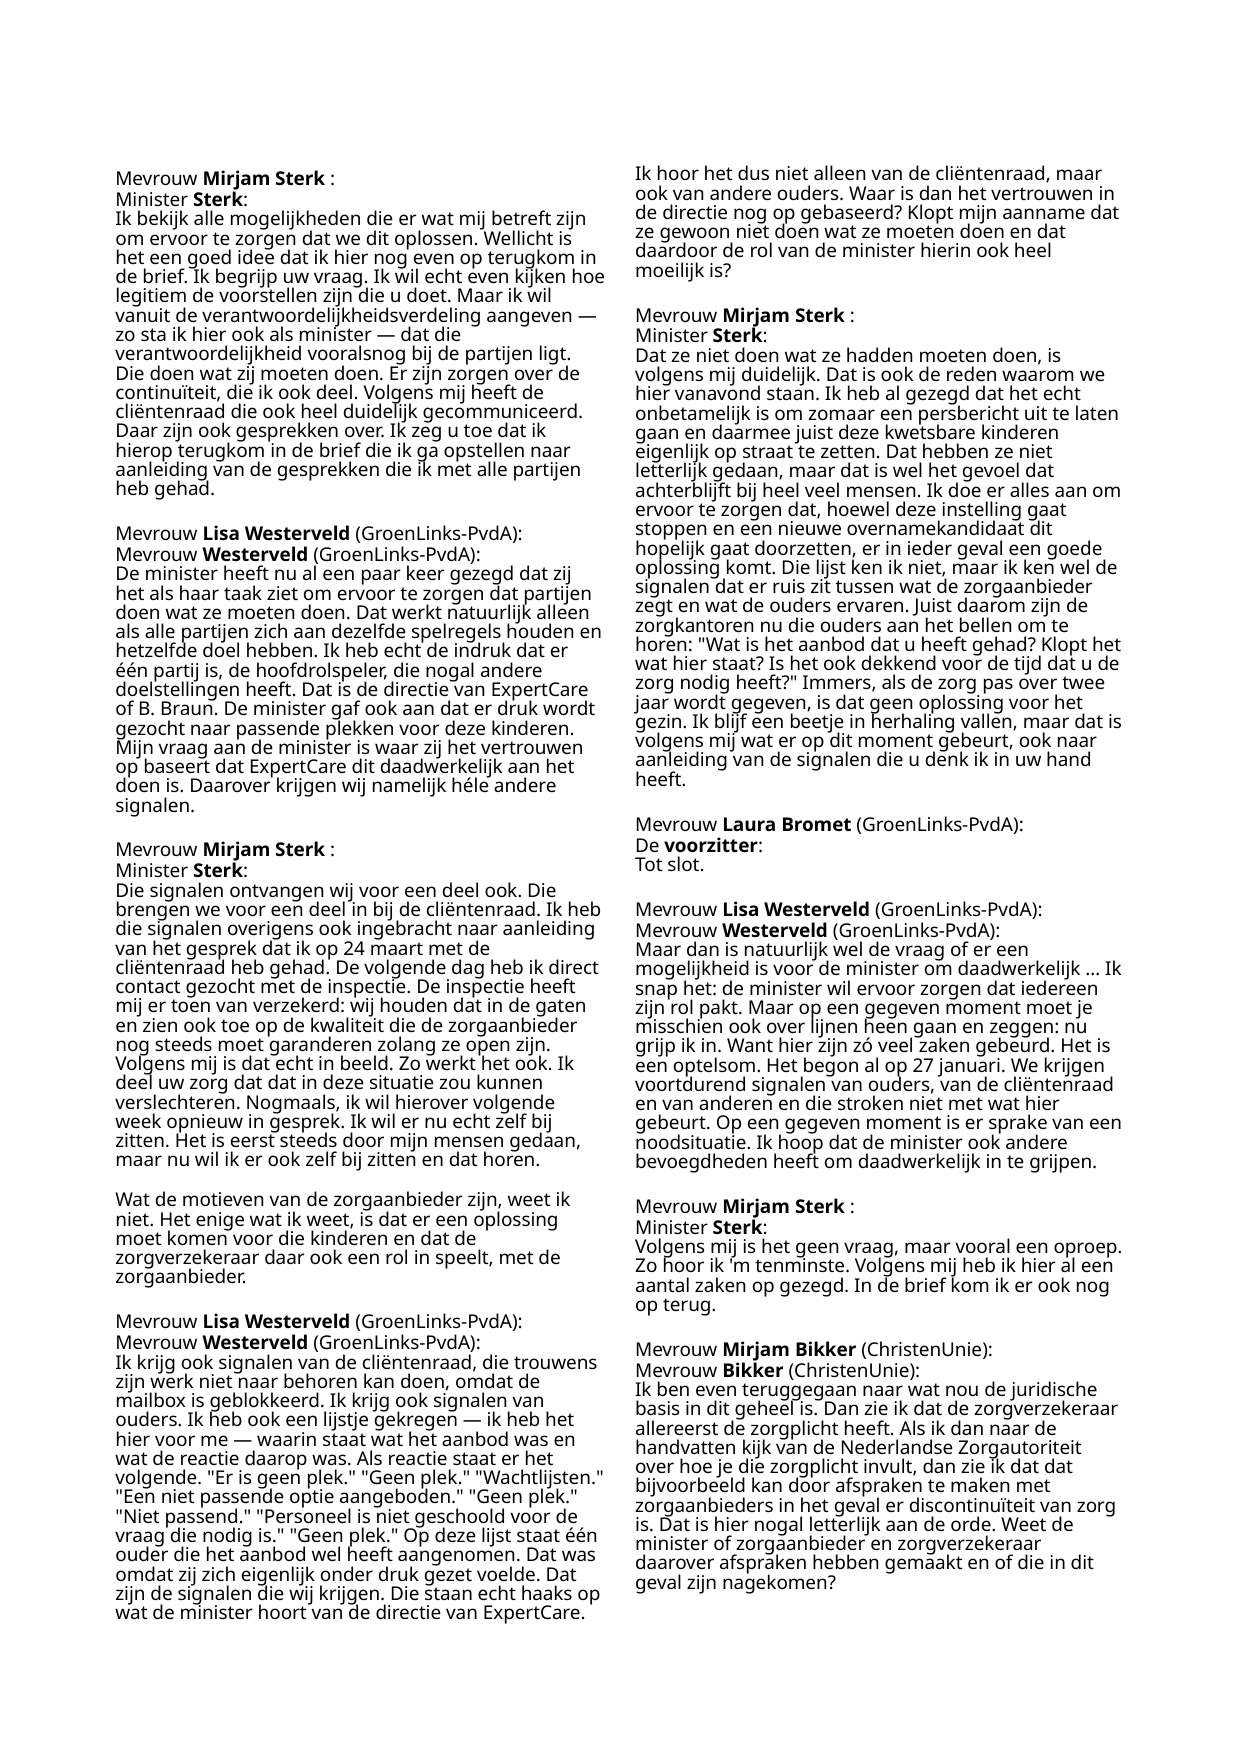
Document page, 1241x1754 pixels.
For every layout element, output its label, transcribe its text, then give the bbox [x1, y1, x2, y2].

text Minister Sterk: [635, 327, 1125, 347]
text Mevrouw Lisa Westerveld (GroenLinks-PvdA): [635, 896, 1125, 922]
text Ik hoor het dus niet alleen van de cliëntenraad, maar ook van andere ouders. Waar is dan het vertrouwen in de directie nog op gebaseerd? Klopt mijn aanname dat ze gewoon niet doen wat ze moeten doen en dat daardoor de rol van de minister hierin ook heel moeilijk is? [635, 165, 1125, 281]
text Mevrouw Laura Bromet (GroenLinks-PvdA): [635, 811, 1125, 837]
text Minister Sterk: [115, 191, 605, 210]
text De voorzitter: [635, 837, 1125, 856]
text Mevrouw Mirjam Bikker (ChristenUnie): [635, 1336, 1125, 1362]
text Wat de motieven van de zorgaanbieder zijn, weet ik niet. Het enige wat ik weet, is dat er een oplossing moet komen voor die kinderen en dat de zorgverzekeraar daar ook een rol in speelt, met de zorgaanbieder. [115, 1191, 605, 1288]
text Ik ben even teruggegaan naar wat nou de juridische basis in dit geheel is. Dan zie ik dat de zorgverzekeraar allereerst de zorgplicht heeft. Als ik dan naar de handvatten kijk van de Nederlandse Zorgautoriteit over hoe je die zorgplicht invult, dan zie ik dat dat bijvoorbeeld kan door afspraken te maken met zorgaanbieders in het geval er discontinuïteit van zorg is. Dat is hier nogal letterlijk aan de orde. Weet de minister of zorgaanbieder en zorgverzekeraar daarover afspraken hebben gemaakt en of die in dit geval zijn nagekomen? [635, 1381, 1125, 1593]
text Mevrouw Lisa Westerveld (GroenLinks-PvdA): [115, 520, 605, 546]
text Mevrouw Mirjam Sterk : [635, 1193, 1125, 1219]
text Mevrouw Westerveld (GroenLinks-PvdA): [635, 922, 1125, 941]
text Dat ze niet doen wat ze hadden moeten doen, is volgens mij duidelijk. Dat is ook de reden waarom we hier vanavond staan. Ik heb al gezegd dat het echt onbetamelijk is om zomaar een persbericht uit te laten gaan en daarmee juist deze kwetsbare kinderen eigenlijk op straat te zetten. Dat hebben ze niet letterlijk gedaan, maar dat is wel het gevoel dat achterblijft bij heel veel mensen. Ik doe er alles aan om ervoor te zorgen dat, hoewel deze instelling gaat stoppen en een nieuwe overnamekandidaat dit hopelijk gaat doorzetten, er in ieder geval een goede oplossing komt. Die lijst ken ik niet, maar ik ken wel de signalen dat er ruis zit tussen wat de zorgaanbieder zegt en wat de ouders ervaren. Juist daarom zijn de zorgkantoren nu die ouders aan het bellen om te horen: "Wat is het aanbod dat u heeft gehad? Klopt het wat hier staat? Is het ook dekkend voor de tijd dat u de zorg nodig heeft?" Immers, als de zorg pas over twee jaar wordt gegeven, is dat geen oplossing voor het gezin. Ik blijf een beetje in herhaling vallen, maar dat is volgens mij wat er op dit moment gebeurt, ook naar aanleiding van de signalen die u denk ik in uw hand heeft. [635, 347, 1125, 790]
text Mevrouw Mirjam Sterk : [635, 302, 1125, 327]
text Maar dan is natuurlijk wel de vraag of er een mogelijkheid is voor de minister om daadwerkelijk … Ik snap het: de minister wil ervoor zorgen dat iedereen zijn rol pakt. Maar op een gegeven moment moet je misschien ook over lijnen heen gaan en zeggen: nu grijp ik in. Want hier zijn zó veel zaken gebeurd. Het is een optelsom. Het begon al op 27 januari. We krijgen voortdurend signalen van ouders, van de cliëntenraad en van anderen en die stroken niet met wat hier gebeurt. Op een gegeven moment is er sprake van een noodsituatie. Ik hoop dat de minister ook andere bevoegdheden heeft om daadwerkelijk in te grijpen. [635, 941, 1125, 1172]
text Mevrouw Bikker (ChristenUnie): [635, 1362, 1125, 1381]
text Tot slot. [635, 856, 1125, 875]
text Mevrouw Westerveld (GroenLinks-PvdA): [115, 1334, 605, 1354]
text Ik bekijk alle mogelijkheden die er wat mij betreft zijn om ervoor te zorgen dat we dit oplossen. Wellicht is het een goed idee dat ik hier nog even op terugkom in de brief. Ik begrijp uw vraag. Ik wil echt even kijken hoe legitiem de voorstellen zijn die u doet. Maar ik wil vanuit de verantwoordelijkheidsverdeling aangeven — zo sta ik hier ook als minister — dat die verantwoordelijkheid vooralsnog bij de partijen ligt. Die doen wat zij moeten doen. Er zijn zorgen over de continuïteit, die ik ook deel. Volgens mij heeft de cliëntenraad die ook heel duidelijk gecommuniceerd. Daar zijn ook gesprekken over. Ik zeg u toe dat ik hierop terugkom in de brief die ik ga opstellen naar aanleiding van de gesprekken die ik met alle partijen heb gehad. [115, 210, 605, 499]
text Volgens mij is het geen vraag, maar vooral een oproep. Zo hoor ik 'm tenminste. Volgens mij heb ik hier al een aantal zaken op gezegd. In de brief kom ik er ook nog op terug. [635, 1238, 1125, 1315]
text Mevrouw Mirjam Sterk : [115, 165, 605, 191]
text Minister Sterk: [115, 862, 605, 882]
text Ik krijg ook signalen van de cliëntenraad, die trouwens zijn werk niet naar behoren kan doen, omdat de mailbox is geblokkeerd. Ik krijg ook signalen van ouders. Ik heb ook een lijstje gekregen — ik heb het hier voor me — waarin staat wat het aanbod was en wat de reactie daarop was. Als reactie staat er het volgende. "Er is geen plek." "Geen plek." "Wachtlijsten." "Een niet passende optie aangeboden." "Geen plek." "Niet passend." "Personeel is niet geschoold voor de vraag die nodig is." "Geen plek." Op deze lijst staat één ouder die het aanbod wel heeft aangenomen. Dat was omdat zij zich eigenlijk onder druk gezet voelde. Dat zijn de signalen die wij krijgen. Die staan echt haaks op wat de minister hoort van de directie van ExpertCare. [115, 1354, 605, 1623]
text Mevrouw Lisa Westerveld (GroenLinks-PvdA): [115, 1309, 605, 1334]
text Mevrouw Mirjam Sterk : [115, 837, 605, 862]
text Minister Sterk: [635, 1219, 1125, 1238]
text De minister heeft nu al een paar keer gezegd dat zij het als haar taak ziet om ervoor te zorgen dat partijen doen wat ze moeten doen. Dat werkt natuurlijk alleen als alle partijen zich aan dezelfde spelregels houden en hetzelfde doel hebben. Ik heb echt de indruk dat er één partij is, de hoofdrolspeler, die nogal andere doelstellingen heeft. Dat is de directie van ExpertCare of B. Braun. De minister gaf ook aan dat er druk wordt gezocht naar passende plekken voor deze kinderen. Mijn vraag aan de minister is waar zij het vertrouwen op baseert dat ExpertCare dit daadwerkelijk aan het doen is. Daarover krijgen wij namelijk héle andere signalen. [115, 565, 605, 816]
text Die signalen ontvangen wij voor een deel ook. Die brengen we voor een deel in bij de cliëntenraad. Ik heb die signalen overigens ook ingebracht naar aanleiding van het gesprek dat ik op 24 maart met de cliëntenraad heb gehad. De volgende dag heb ik direct contact gezocht met de inspectie. De inspectie heeft mij er toen van verzekerd: wij houden dat in de gaten en zien ook toe op de kwaliteit die de zorgaanbieder nog steeds moet garanderen zolang ze open zijn. Volgens mij is dat echt in beeld. Zo werkt het ook. Ik deel uw zorg dat dat in deze situatie zou kunnen verslechteren. Nogmaals, ik wil hierover volgende week opnieuw in gesprek. Ik wil er nu echt zelf bij zitten. Het is eerst steeds door mijn mensen gedaan, maar nu wil ik er ook zelf bij zitten en dat horen. [115, 882, 605, 1171]
text Mevrouw Westerveld (GroenLinks-PvdA): [115, 546, 605, 565]
